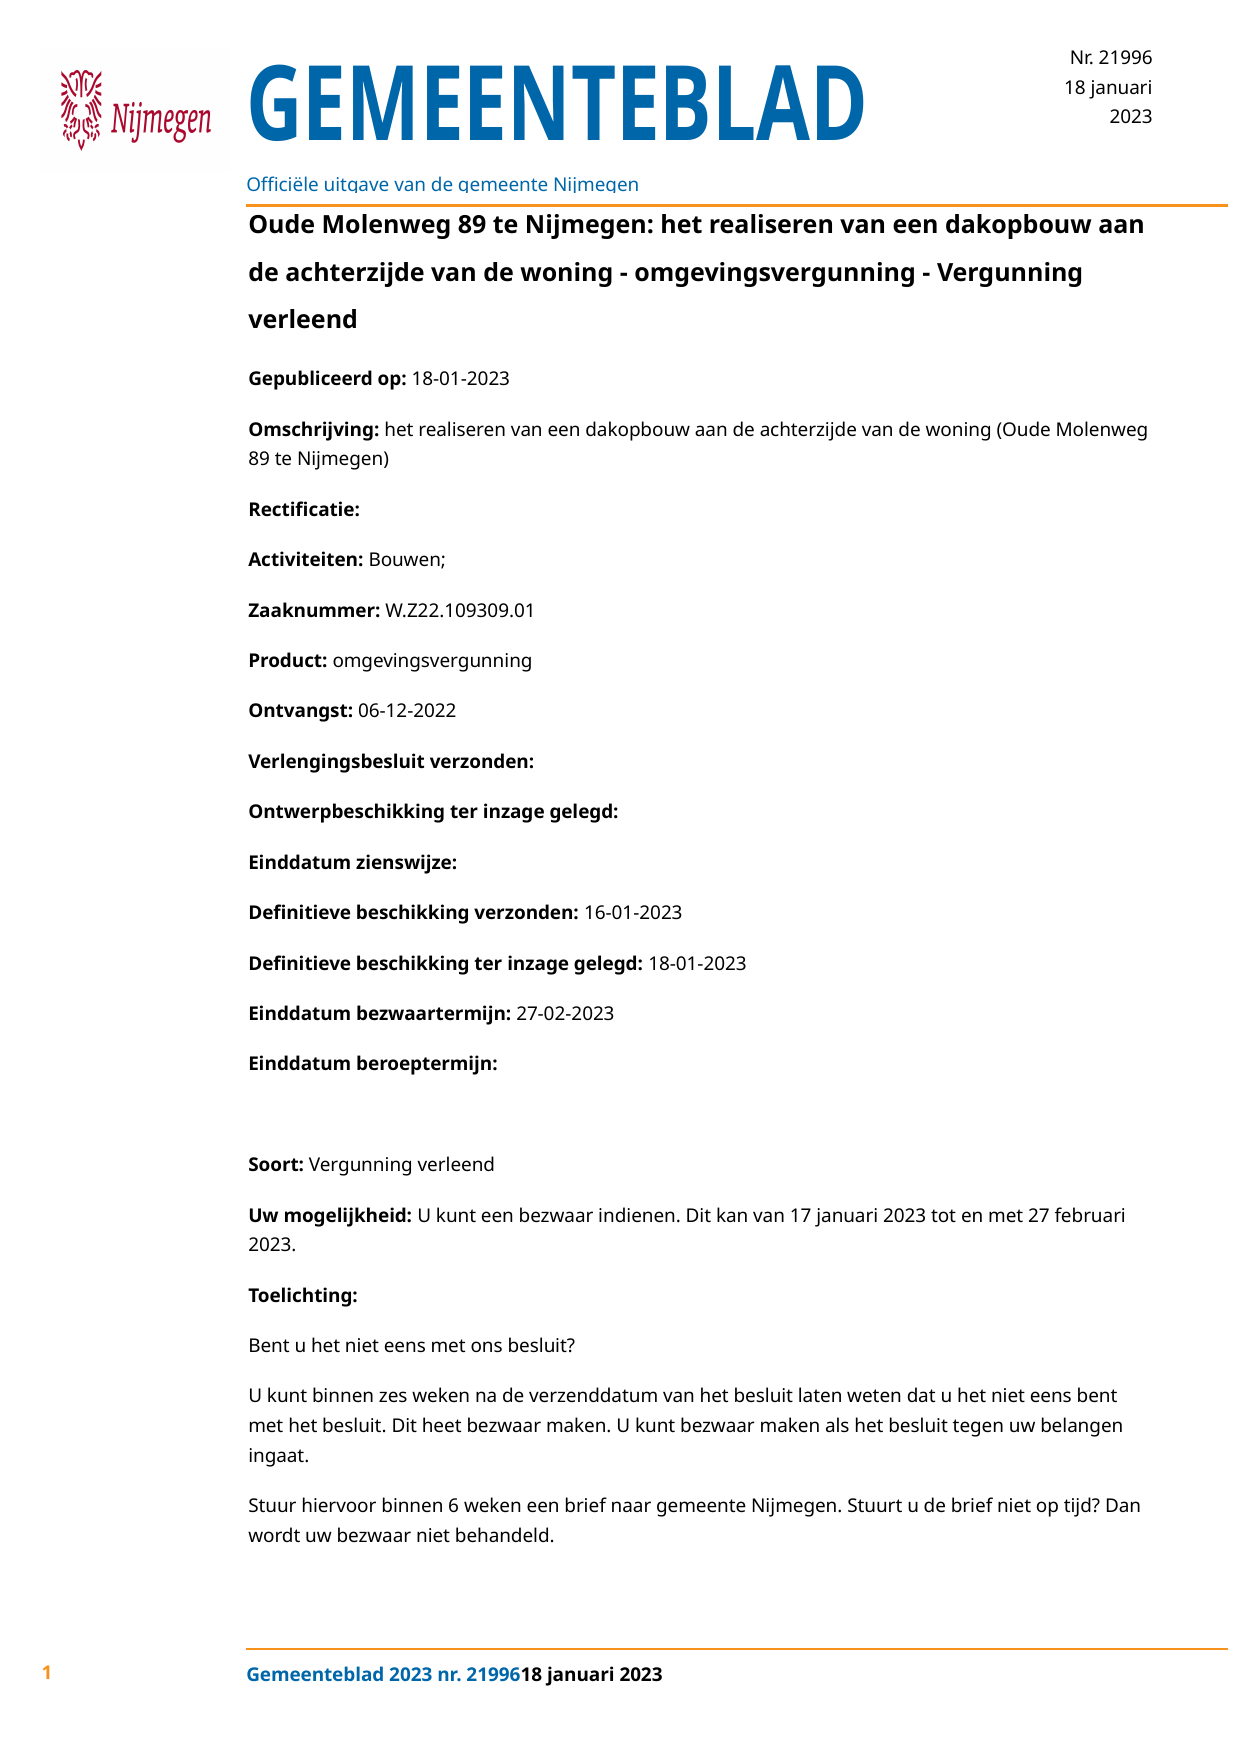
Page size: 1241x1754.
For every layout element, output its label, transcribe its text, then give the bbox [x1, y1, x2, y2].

picture [41, 47, 231, 172]
text Rectificatie: [248, 496, 1152, 522]
text Oude Molenweg 89 te Nijmegen: het realiseren van een dakopbouw aan de achterzijde van de woning - omgevingsvergunning - Vergunning verleend [248, 207, 1152, 336]
text Gepubliceerd op: 18-01-2023 [248, 366, 1152, 391]
text Product: omgevingsvergunning [248, 647, 1152, 673]
text Soort: Vergunning verleend [248, 1151, 1152, 1177]
text Uw mogelijkheid: U kunt een bezwaar indienen. Dit kan van 17 januari 2023 tot en met 27 februari 2023. [248, 1202, 1152, 1257]
text Activiteiten: Bouwen; [248, 546, 1152, 572]
text Verlengingsbesluit verzonden: [248, 748, 1152, 774]
text Bent u het niet eens met ons besluit? [248, 1332, 1152, 1358]
text Zaaknummer: W.Z22.109309.01 [248, 597, 1152, 622]
text Definitieve beschikking verzonden: 16-01-2023 [248, 899, 1152, 925]
text Stuur hiervoor binnen 6 weken een brief naar gemeente Nijmegen. Stuurt u de brief niet op tijd? Dan wordt uw bezwaar niet behandeld. [248, 1492, 1152, 1547]
text Einddatum beroeptermijn: [248, 1051, 1152, 1076]
text Definitieve beschikking ter inzage gelegd: 18-01-2023 [248, 950, 1152, 975]
text Einddatum bezwaartermijn: 27-02-2023 [248, 1000, 1152, 1026]
text U kunt binnen zes weken na de verzenddatum van het besluit laten weten dat u het niet eens bent met het besluit. Dit heet bezwaar maken. U kunt bezwaar maken als het besluit tegen uw belangen ingaat. [248, 1383, 1152, 1467]
text Einddatum zienswijze: [248, 849, 1152, 874]
text Toelichting: [248, 1282, 1152, 1307]
text Ontvangst: 06-12-2022 [248, 698, 1152, 723]
text Omschrijving: het realiseren van een dakopbouw aan de achterzijde van de woning (Oude Molenweg 89 te Nijmegen) [248, 416, 1152, 471]
text Ontwerpbeschikking ter inzage gelegd: [248, 798, 1152, 824]
